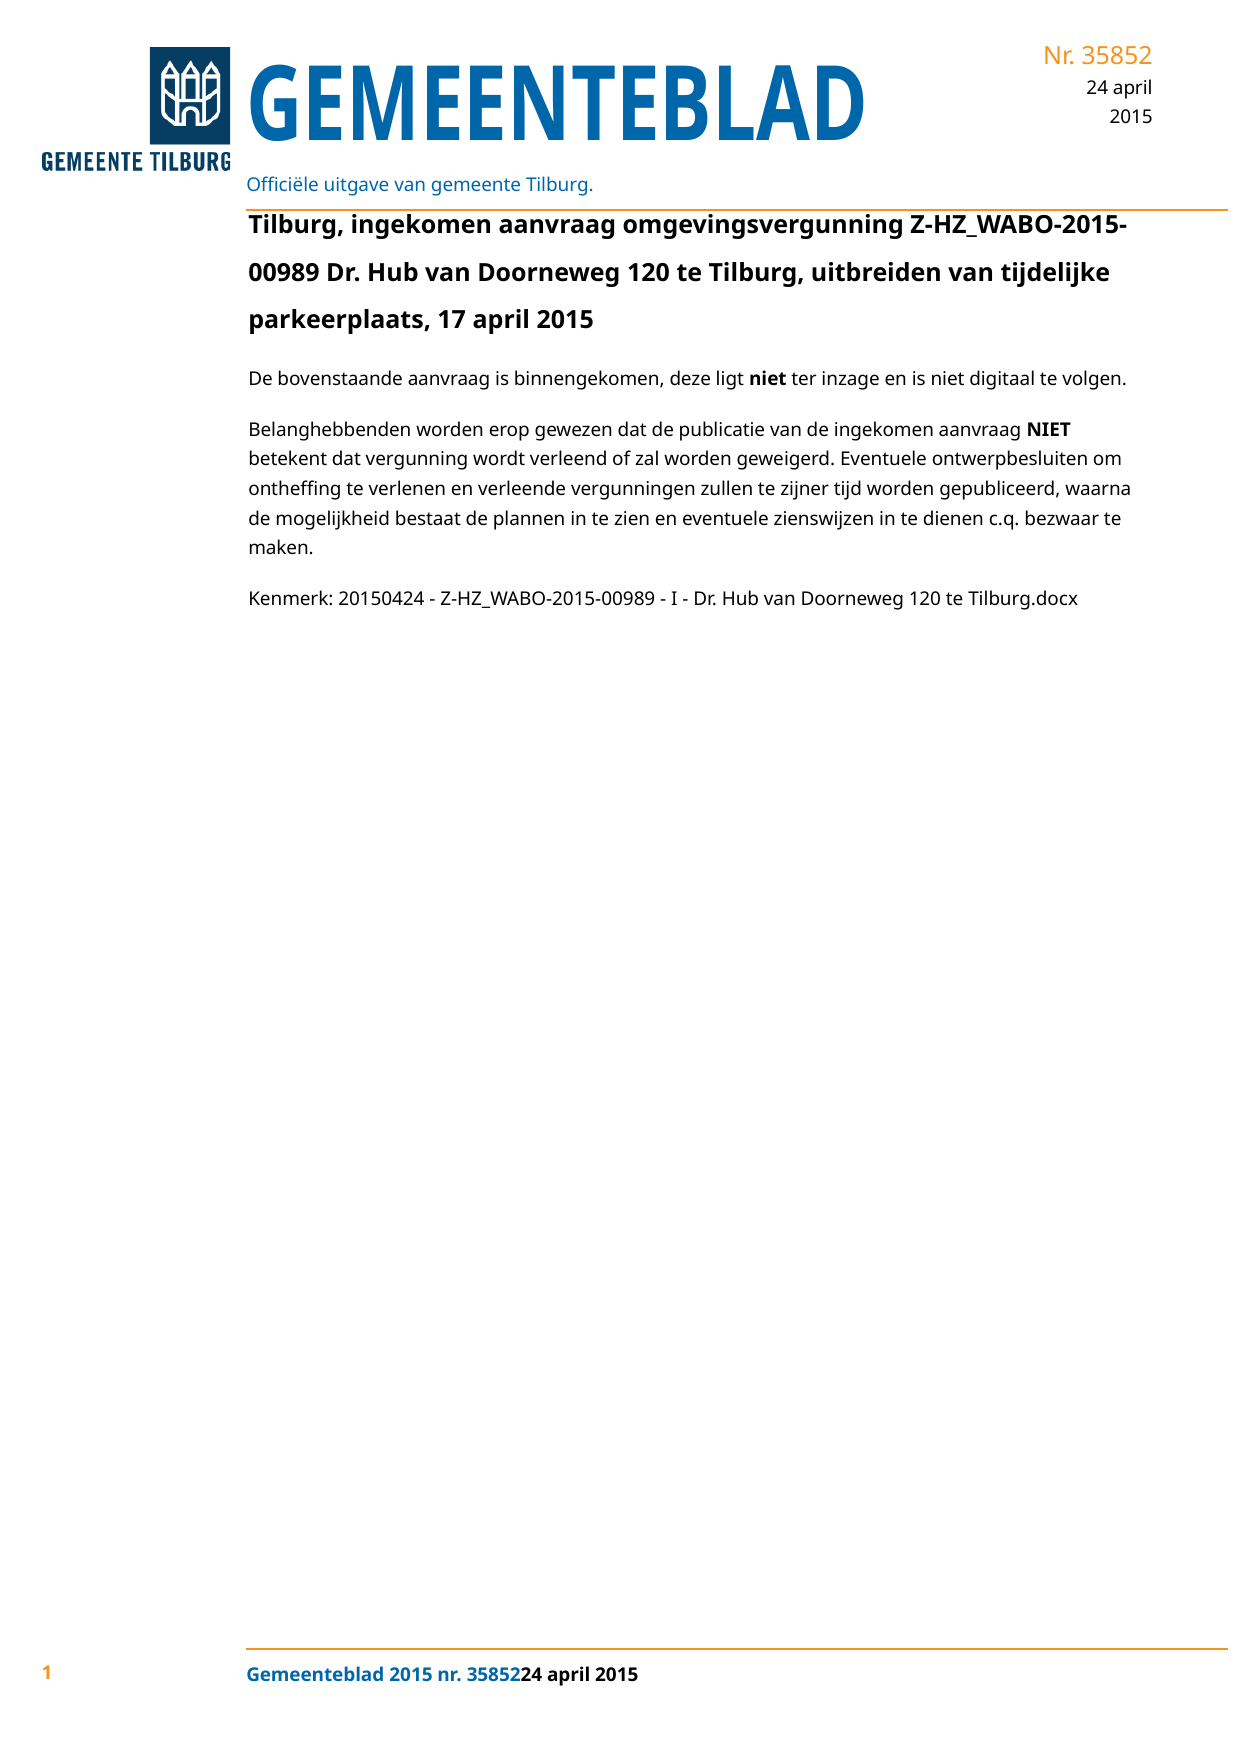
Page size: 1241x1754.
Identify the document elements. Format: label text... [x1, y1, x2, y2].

text Kenmerk: 20150424 - Z-HZ_WABO-2015-00989 - I - Dr. Hub van Doorneweg 120 te Tilburg.docx [248, 585, 1152, 610]
picture [41, 47, 231, 172]
text Belanghebbenden worden erop gewezen dat de publicatie van de ingekomen aanvraag NIET betekent dat vergunning wordt verleend of zal worden geweigerd. Eventuele ontwerpbesluiten om ontheffing te verlenen en verleende vergunningen zullen te zijner tijd worden gepubliceerd, waarna de mogelijkheid bestaat de plannen in te zien en eventuele zienswijzen in te dienen c.q. bezwaar te maken. [248, 416, 1152, 560]
text De bovenstaande aanvraag is binnengekomen, deze ligt niet ter inzage en is niet digitaal te volgen. [248, 366, 1152, 391]
text Tilburg, ingekomen aanvraag omgevingsvergunning Z-HZ_WABO-2015-00989 Dr. Hub van Doorneweg 120 te Tilburg, uitbreiden van tijdelijke parkeerplaats, 17 april 2015 [248, 211, 1152, 336]
